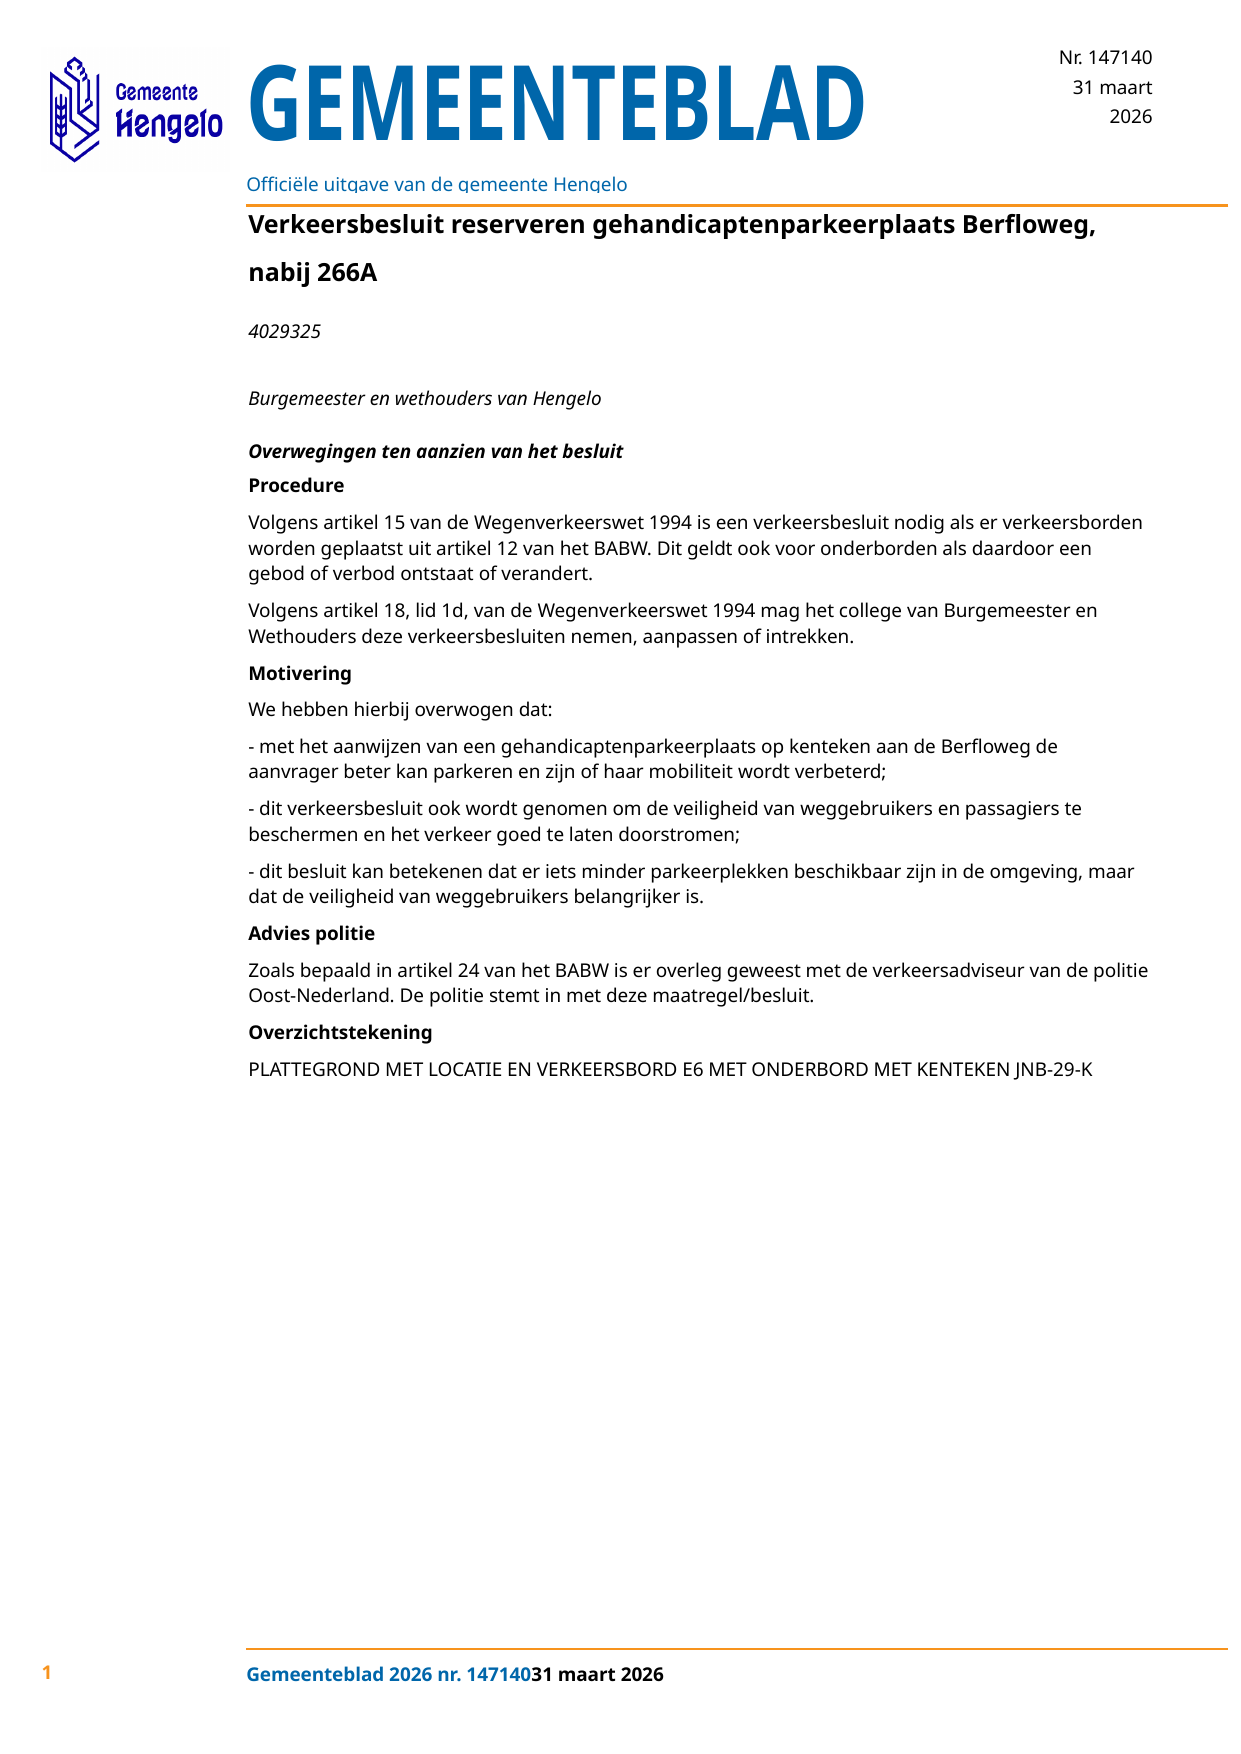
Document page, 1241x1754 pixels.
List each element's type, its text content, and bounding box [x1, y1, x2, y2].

text Zoals bepaald in artikel 24 van het BABW is er overleg geweest met de verkeersadviseur van de politie Oost‑Nederland. De politie stemt in met deze maatregel/besluit. [248, 957, 1152, 1008]
text Volgens artikel 18, lid 1d, van de Wegenverkeerswet 1994 mag het college van Burgemeester en Wethouders deze verkeersbesluiten nemen, aanpassen of intrekken. [248, 597, 1152, 649]
text We hebben hierbij overwogen dat: [248, 696, 1152, 722]
text Verkeersbesluit reserveren gehandicaptenparkeerplaats Berfloweg, nabij 266A [248, 207, 1152, 288]
text Motivering [248, 660, 1152, 685]
text Volgens artikel 15 van de Wegenverkeerswet 1994 is een verkeersbesluit nodig als er verkeersborden worden geplaatst uit artikel 12 van het BABW. Dit geldt ook voor onderborden als daardoor een gebod of verbod ontstaat of verandert. [248, 509, 1152, 586]
text Procedure [248, 472, 1152, 498]
picture [41, 47, 231, 172]
text - dit besluit kan betekenen dat er iets minder parkeerplekken beschikbaar zijn in de omgeving, maar dat de veiligheid van weggebruikers belangrijker is. [248, 858, 1152, 909]
text - dit verkeersbesluit ook wordt genomen om de veiligheid van weggebruikers en passagiers te beschermen en het verkeer goed te laten doorstromen; [248, 795, 1152, 847]
text PLATTEGROND MET LOCATIE EN VERKEERSBORD E6 MET ONDERBORD MET KENTEKEN JNB-29-K [248, 1056, 1152, 1082]
text - met het aanwijzen van een gehandicaptenparkeerplaats op kenteken aan de Berfloweg de aanvrager beter kan parkeren en zijn of haar mobiliteit wordt verbeterd; [248, 733, 1152, 784]
text Overwegingen ten aanzien van het besluit [248, 438, 1152, 464]
text Advies politie [248, 920, 1152, 946]
text Burgemeester en wethouders van Hengelo [248, 386, 1152, 411]
text Overzichtstekening [248, 1019, 1152, 1045]
text 4029325 [248, 318, 1152, 344]
